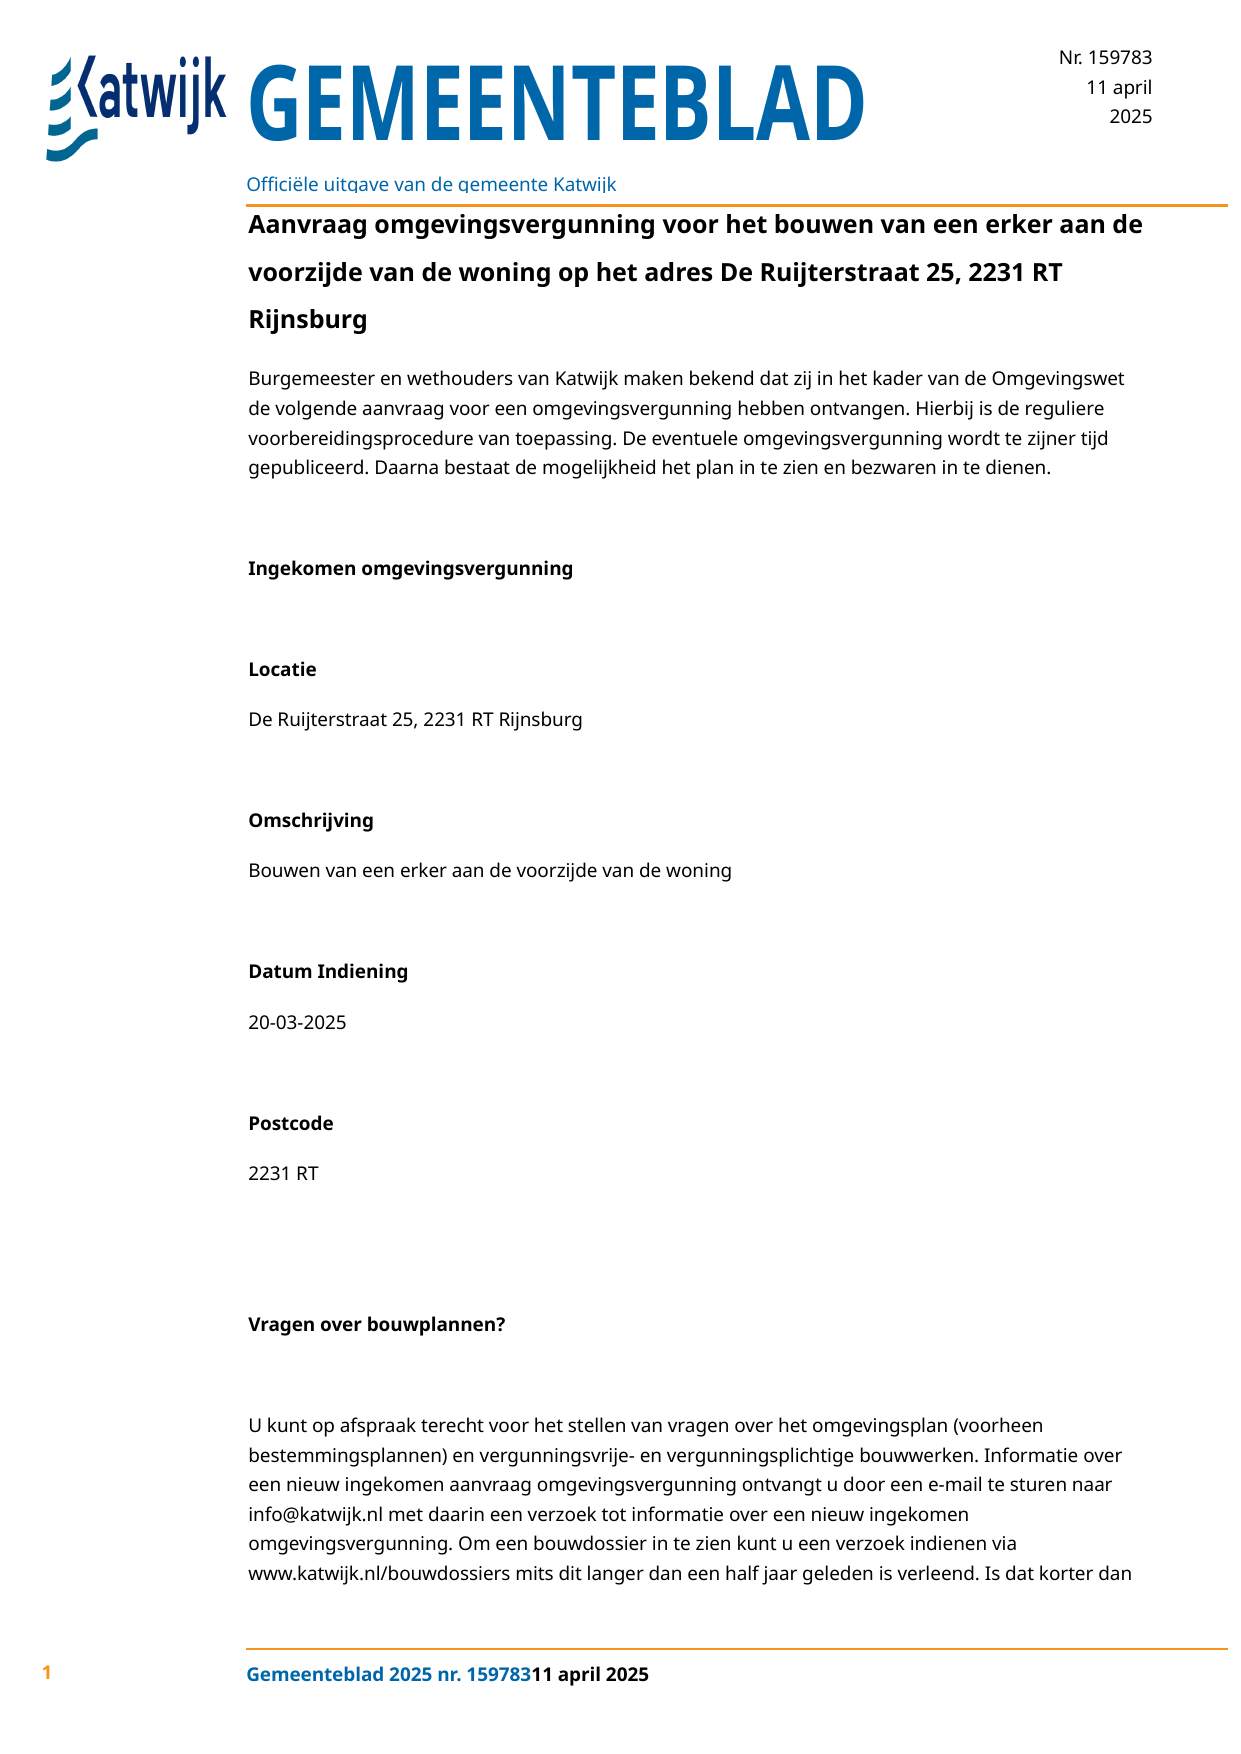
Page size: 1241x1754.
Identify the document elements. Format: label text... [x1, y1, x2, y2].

text Datum Indiening [248, 958, 1152, 984]
text Ingekomen omgevingsvergunning [248, 555, 1152, 581]
text Omschrijving [248, 807, 1152, 833]
text Aanvraag omgevingsvergunning voor het bouwen van een erker aan de voorzijde van de woning op het adres De Ruijterstraat 25, 2231 RT Rijnsburg [248, 207, 1152, 336]
text Postcode [248, 1110, 1152, 1135]
text Vragen over bouwplannen? [248, 1311, 1152, 1337]
text 20-03-2025 [248, 1009, 1152, 1034]
text 2231 RT [248, 1160, 1152, 1186]
picture [41, 47, 231, 172]
text U kunt op afspraak terecht voor het stellen van vragen over het omgevingsplan (voorheen bestemmingsplannen) en vergunningsvrije- en vergunningsplichtige bouwwerken. Informatie over een nieuw ingekomen aanvraag omgevingsvergunning ontvangt u door een e-mail te sturen naar info@katwijk.nl met daarin een verzoek tot informatie over een nieuw ingekomen omgevingsvergunning. Om een bouwdossier in te zien kunt u een verzoek indienen via www.katwijk.nl/bouwdossiers mits dit langer dan een half jaar geleden is verleend. Is dat korter dan [248, 1412, 1152, 1586]
text Locatie [248, 656, 1152, 682]
text Burgemeester en wethouders van Katwijk maken bekend dat zij in het kader van de Omgevingswet de volgende aanvraag voor een omgevingsvergunning hebben ontvangen. Hierbij is de reguliere voorbereidingsprocedure van toepassing. De eventuele omgevingsvergunning wordt te zijner tijd gepubliceerd. Daarna bestaat de mogelijkheid het plan in te zien en bezwaren in te dienen. [248, 366, 1152, 480]
text Bouwen van een erker aan de voorzijde van de woning [248, 858, 1152, 883]
text De Ruijterstraat 25, 2231 RT Rijnsburg [248, 706, 1152, 732]
